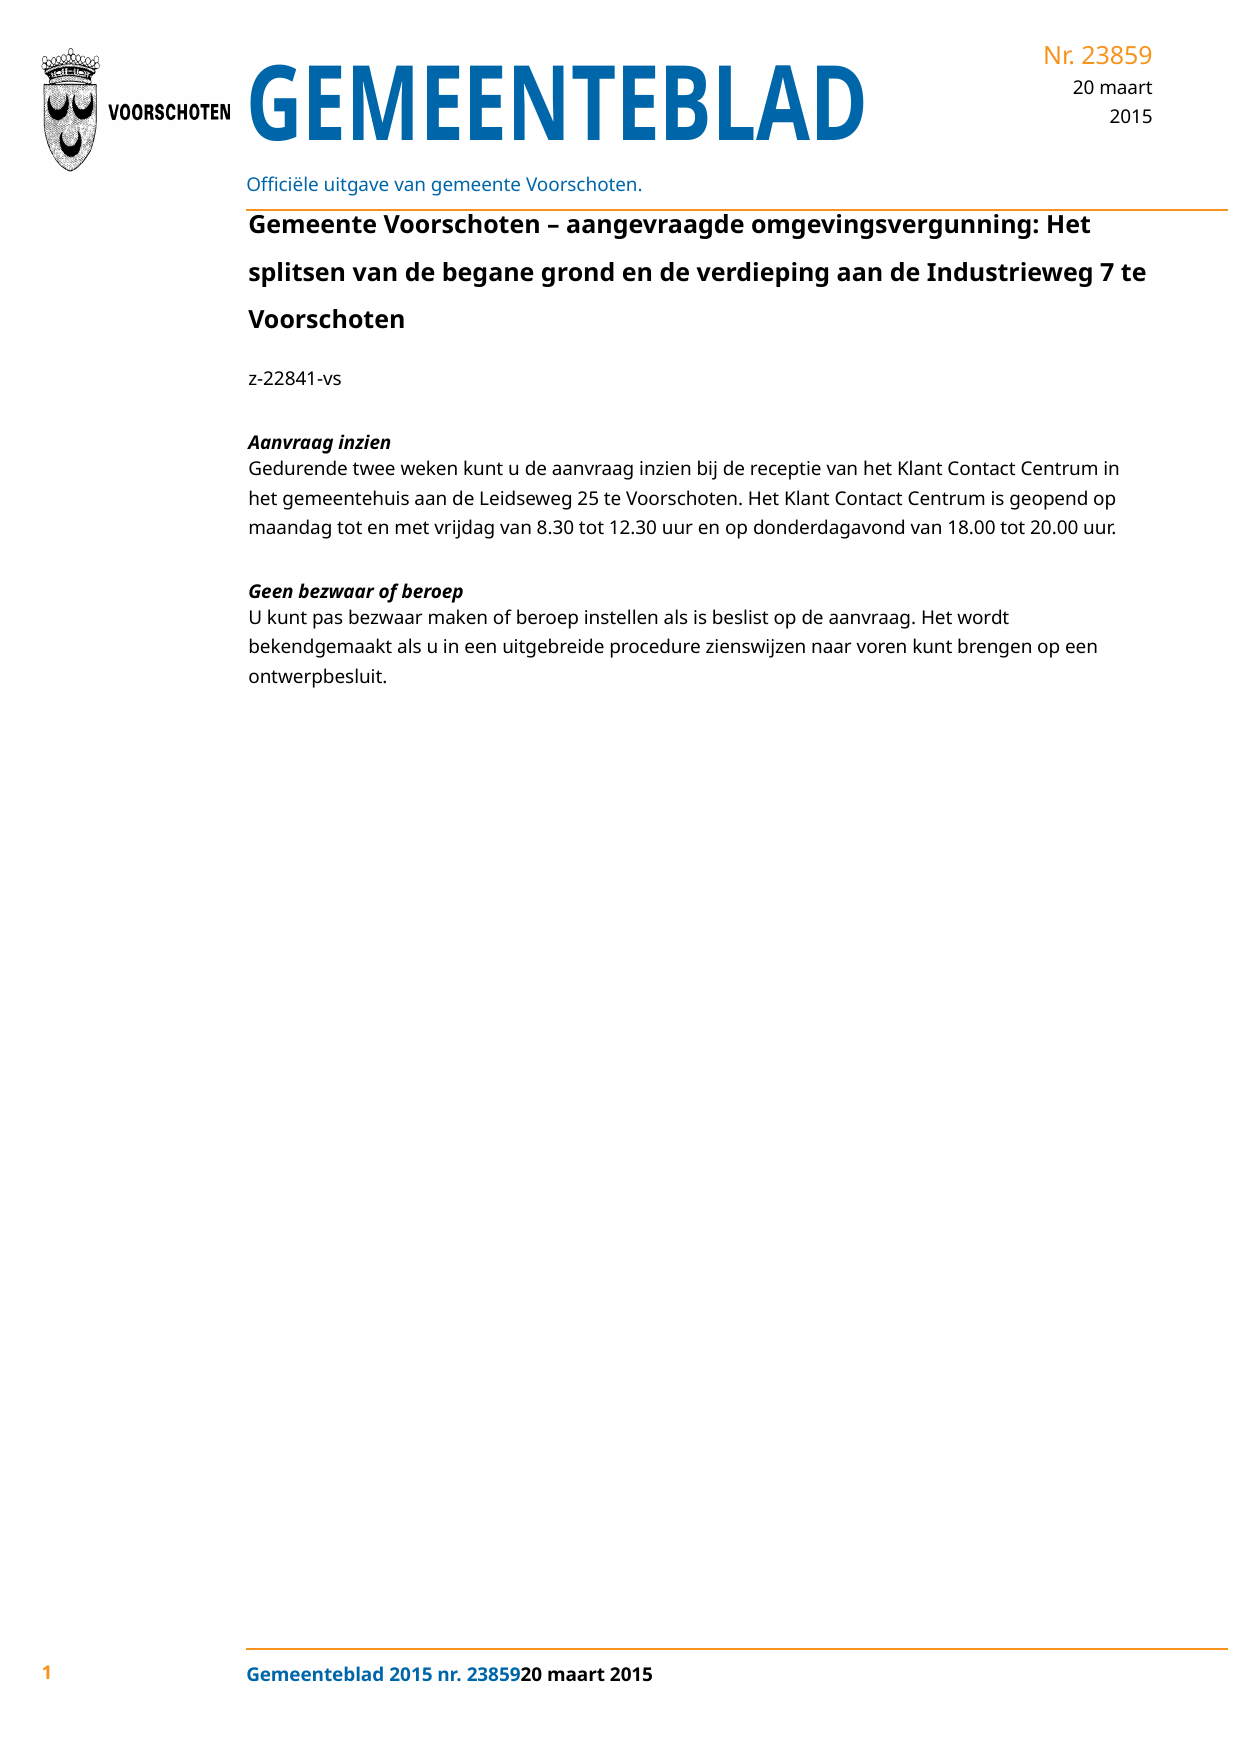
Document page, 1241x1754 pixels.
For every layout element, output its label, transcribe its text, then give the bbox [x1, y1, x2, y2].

text Geen bezwaar of beroep [248, 578, 1152, 604]
text Gedurende twee weken kunt u de aanvraag inzien bij de receptie van het Klant Contact Centrum in het gemeentehuis aan de Leidseweg 25 te Voorschoten. Het Klant Contact Centrum is geopend op maandag tot en met vrijdag van 8.30 tot 12.30 uur en op donderdagavond van 18.00 tot 20.00 uur. [248, 455, 1152, 540]
text Gemeente Voorschoten – aangevraagde omgevingsvergunning: Het splitsen van de begane grond en de verdieping aan de Industrieweg 7 te Voorschoten [248, 211, 1152, 336]
text Aanvraag inzien [248, 429, 1152, 455]
picture [41, 47, 231, 172]
text z-22841-vs [248, 366, 1152, 391]
text U kunt pas bezwaar maken of beroep instellen als is beslist op de aanvraag. Het wordt bekendgemaakt als u in een uitgebreide procedure zienswijzen naar voren kunt brengen op een ontwerpbesluit. [248, 604, 1152, 689]
